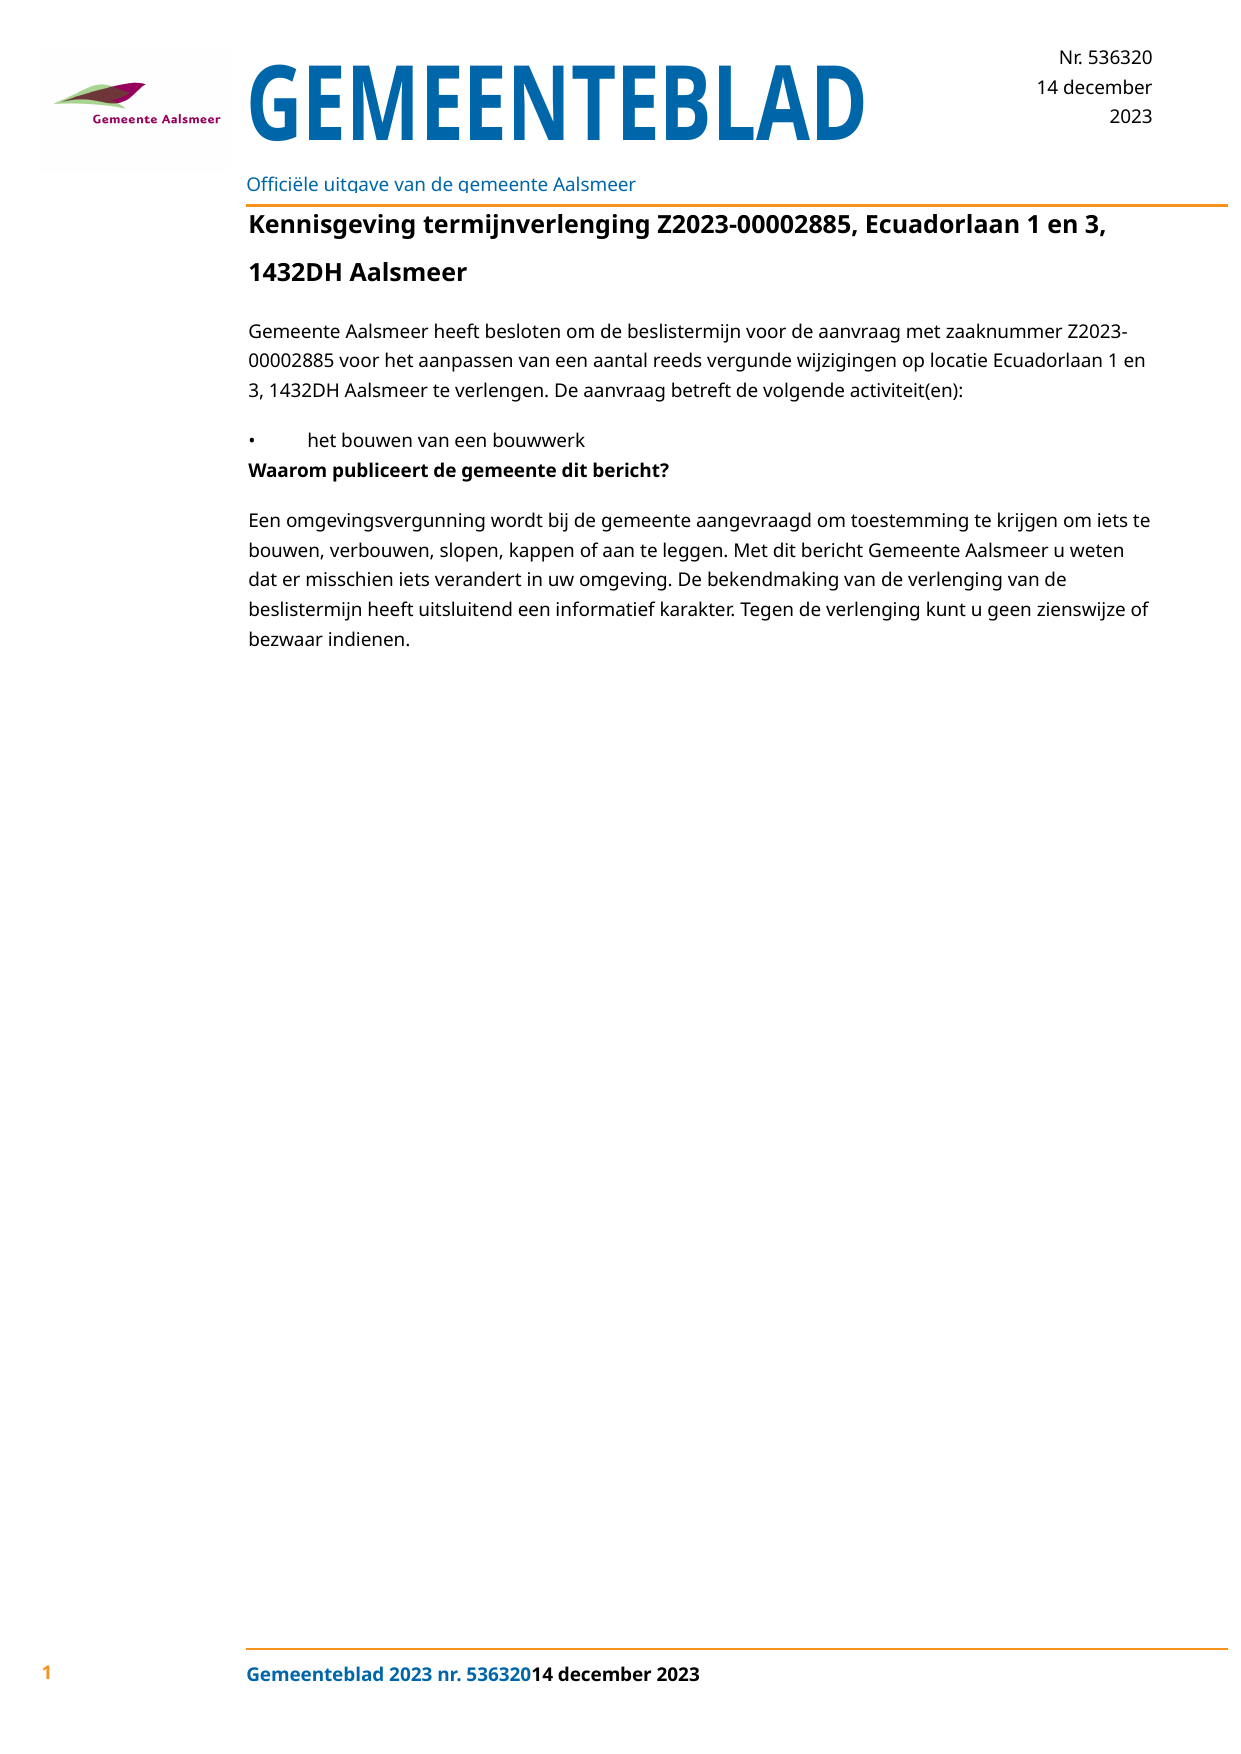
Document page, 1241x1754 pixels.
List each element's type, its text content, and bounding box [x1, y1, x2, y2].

text Een omgevingsvergunning wordt bij de gemeente aangevraagd om toestemming te krijgen om iets te bouwen, verbouwen, slopen, kappen of aan te leggen. Met dit bericht Gemeente Aalsmeer u weten dat er misschien iets verandert in uw omgeving. De bekendmaking van de verlenging van de beslistermijn heeft uitsluitend een informatief karakter. Tegen de verlenging kunt u geen zienswijze of bezwaar indienen. [248, 507, 1152, 652]
list het bouwen van een bouwwerk [248, 427, 1152, 453]
picture [41, 47, 231, 172]
text Waarom publiceert de gemeente dit bericht? [248, 457, 1152, 483]
text Gemeente Aalsmeer heeft besloten om de beslistermijn voor de aanvraag met zaaknummer Z2023-00002885 voor het aanpassen van een aantal reeds vergunde wijzigingen op locatie Ecuadorlaan 1 en 3, 1432DH Aalsmeer te verlengen. De aanvraag betreft de volgende activiteit(en): [248, 318, 1152, 403]
text Kennisgeving termijnverlenging Z2023-00002885, Ecuadorlaan 1 en 3, 1432DH Aalsmeer [248, 207, 1152, 288]
